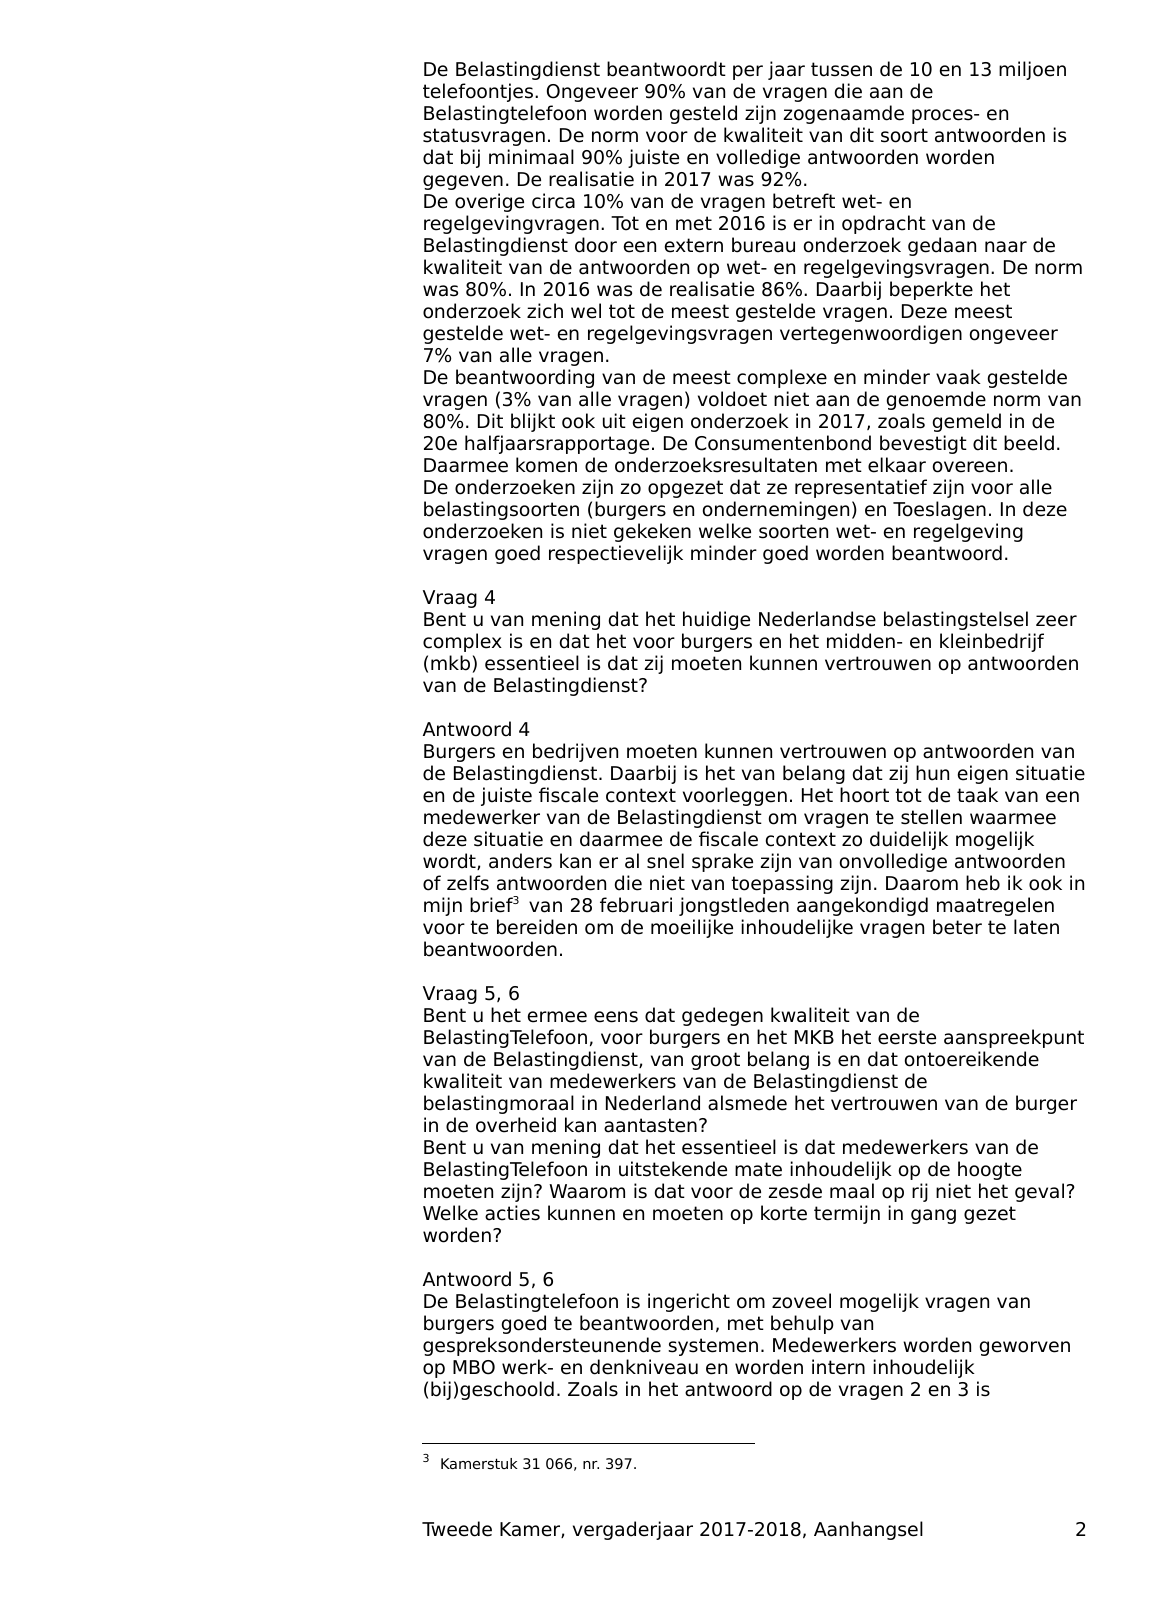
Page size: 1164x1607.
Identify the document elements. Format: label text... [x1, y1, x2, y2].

text De onderzoeken zijn zo opgezet dat ze representatief zijn voor alle belastingsoorten (burgers en ondernemingen) en Toeslagen. In deze onderzoeken is niet gekeken welke soorten wet- en regelgeving vragen goed respectievelijk minder goed worden beantwoord. [422, 477, 1087, 564]
text De overige circa 10% van de vragen betreft wet- en regelgevingvragen. Tot en met 2016 is er in opdracht van de Belastingdienst door een extern bureau onderzoek gedaan naar de kwaliteit van de antwoorden op wet- en regelgevingsvragen. De norm was 80%. In 2016 was de realisatie 86%. Daarbij beperkte het onderzoek zich wel tot de meest gestelde vragen. Deze meest gestelde wet- en regelgevingsvragen vertegenwoordigen ongeveer 7% van alle vragen. [422, 191, 1087, 367]
text Bent u het ermee eens dat gedegen kwaliteit van de BelastingTelefoon, voor burgers en het MKB het eerste aanspreekpunt van de Belastingdienst, van groot belang is en dat ontoereikende kwaliteit van medewerkers van de Belastingdienst de belastingmoraal in Nederland alsmede het vertrouwen van de burger in de overheid kan aantasten? [422, 1005, 1087, 1137]
text Antwoord 4 [422, 719, 1087, 741]
text De Belastingdienst beantwoordt per jaar tussen de 10 en 13 miljoen telefoontjes. Ongeveer 90% van de vragen die aan de Belastingtelefoon worden gesteld zijn zogenaamde proces- en statusvragen. De norm voor de kwaliteit van dit soort antwoorden is dat bij minimaal 90% juiste en volledige antwoorden worden gegeven. De realisatie in 2017 was 92%. [422, 59, 1087, 191]
text De beantwoording van de meest complexe en minder vaak gestelde vragen (3% van alle vragen) voldoet niet aan de genoemde norm van 80%. Dit blijkt ook uit eigen onderzoek in 2017, zoals gemeld in de 20e halfjaarsrapportage. De Consumentenbond bevestigt dit beeld. Daarmee komen de onderzoeksresultaten met elkaar overeen. [422, 367, 1087, 477]
text Kamerstuk 31 066, nr. 397. [422, 1452, 1087, 1474]
text Vraag 4 [422, 587, 1087, 609]
text Burgers en bedrijven moeten kunnen vertrouwen op antwoorden van de Belastingdienst. Daarbij is het van belang dat zij hun eigen situatie en de juiste fiscale context voorleggen. Het hoort tot de taak van een medewerker van de Belastingdienst om vragen te stellen waarmee deze situatie en daarmee de fiscale context zo duidelijk mogelijk wordt, anders kan er al snel sprake zijn van onvolledige antwoorden of zelfs antwoorden die niet van toepassing zijn. Daarom heb ik ook in mijn brief van 28 februari jongstleden aangekondigd maatregelen voor te bereiden om de moeilijke inhoudelijke vragen beter te laten beantwoorden. [422, 741, 1087, 961]
text De Belastingtelefoon is ingericht om zoveel mogelijk vragen van burgers goed te beantwoorden, met behulp van gespreksondersteunende systemen. Medewerkers worden geworven op MBO werk- en denkniveau en worden intern inhoudelijk (bij)geschoold. Zoals in het antwoord op de vragen 2 en 3 is [422, 1291, 1087, 1401]
text Antwoord 5, 6 [422, 1269, 1087, 1291]
text Bent u van mening dat het huidige Nederlandse belastingstelsel zeer complex is en dat het voor burgers en het midden- en kleinbedrijf (mkb) essentieel is dat zij moeten kunnen vertrouwen op antwoorden van de Belastingdienst? [422, 609, 1087, 697]
text Vraag 5, 6 [422, 983, 1087, 1005]
text Bent u van mening dat het essentieel is dat medewerkers van de BelastingTelefoon in uitstekende mate inhoudelijk op de hoogte moeten zijn? Waarom is dat voor de zesde maal op rij niet het geval? Welke acties kunnen en moeten op korte termijn in gang gezet worden? [422, 1137, 1087, 1247]
